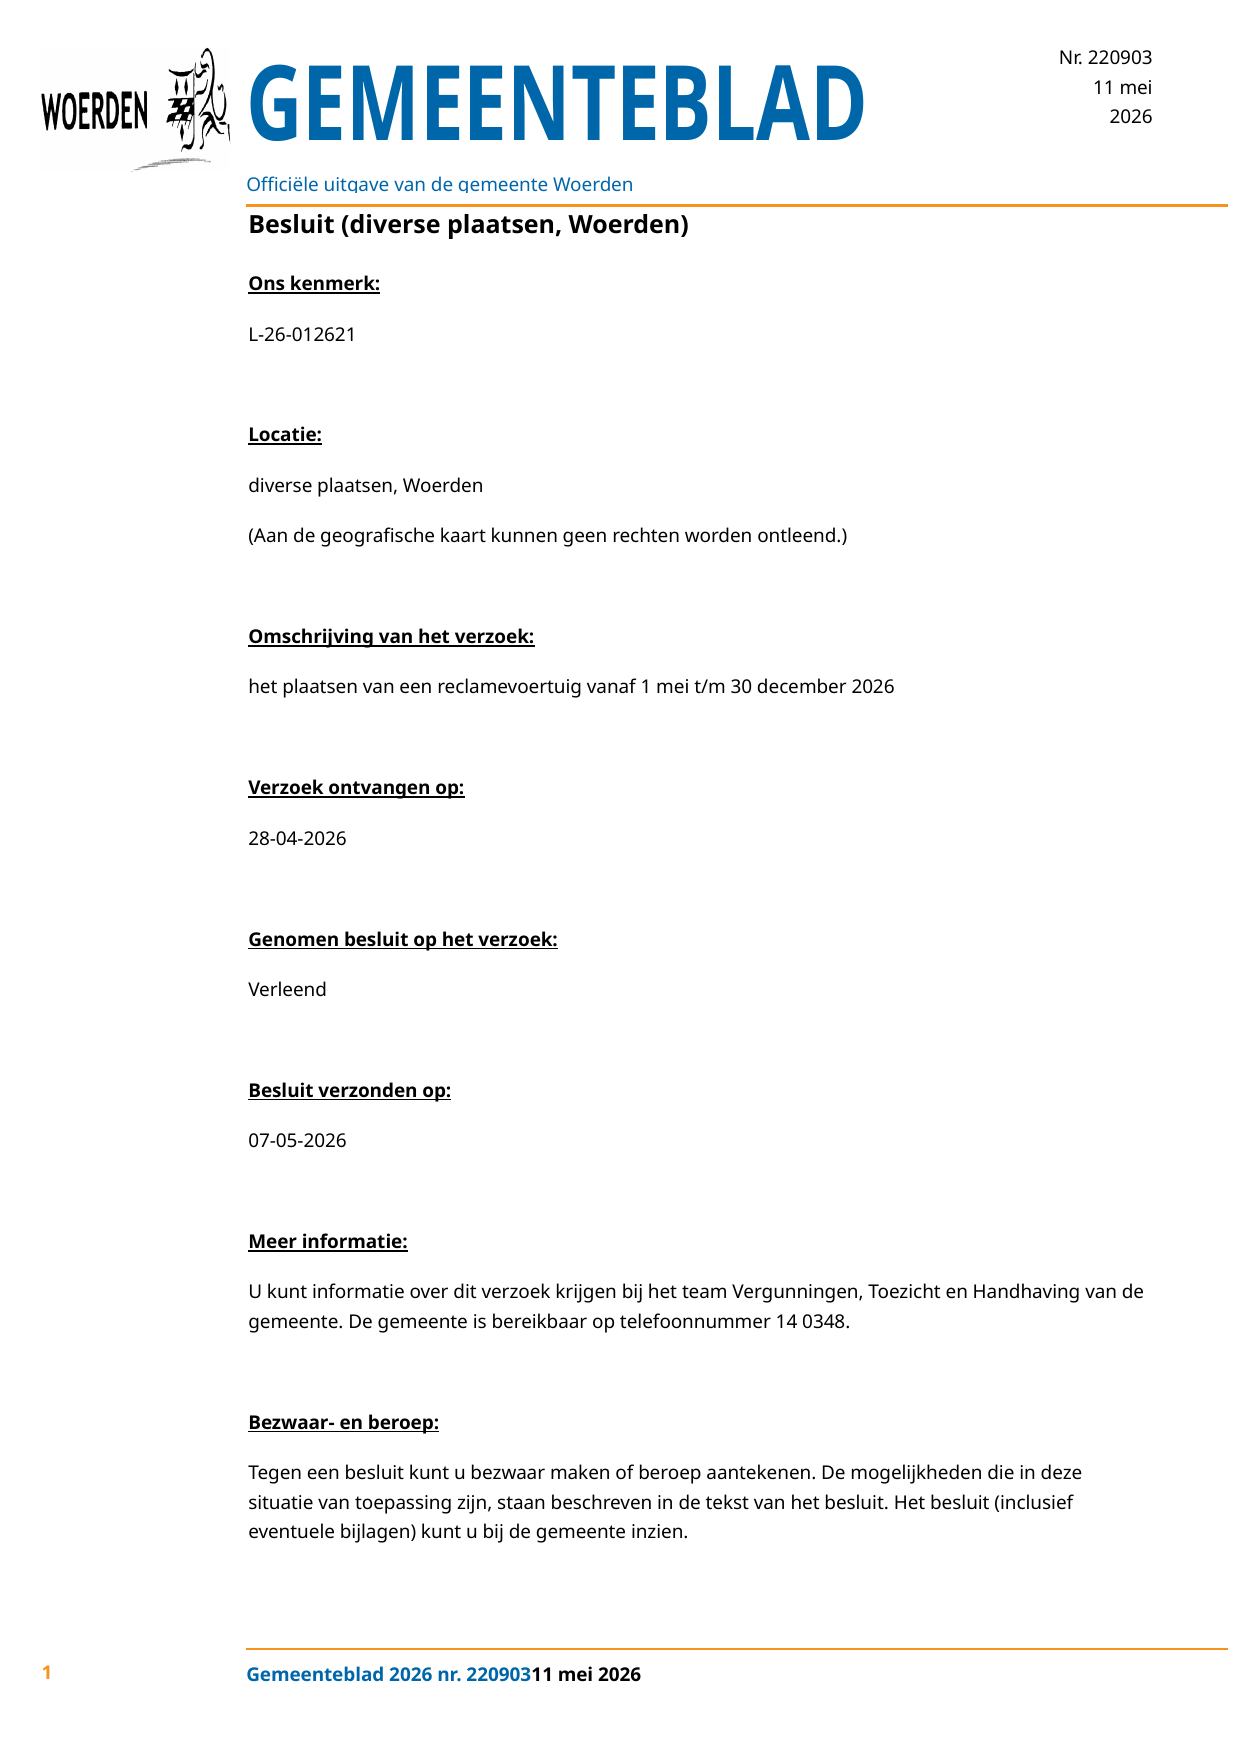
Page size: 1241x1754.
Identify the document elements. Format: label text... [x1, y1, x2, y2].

text U kunt informatie over dit verzoek krijgen bij het team Vergunningen, Toezicht en Handhaving van de gemeente. De gemeente is bereikbaar op telefoonnummer 14 0348. [248, 1279, 1152, 1334]
text Locatie: [248, 422, 1152, 447]
text Ons kenmerk: [248, 270, 1152, 296]
text Tegen een besluit kunt u bezwaar maken of beroep aantekenen. De mogelijkheden die in deze situatie van toepassing zijn, staan beschreven in de tekst van het besluit. Het besluit (inclusief eventuele bijlagen) kunt u bij de gemeente inzien. [248, 1459, 1152, 1544]
text (Aan de geografische kaart kunnen geen rechten worden ontleend.) [248, 522, 1152, 548]
text Besluit verzonden op: [248, 1077, 1152, 1103]
text het plaatsen van een reclamevoertuig vanaf 1 mei t/m 30 december 2026 [248, 674, 1152, 699]
text diverse plaatsen, Woerden [248, 472, 1152, 498]
picture [41, 47, 231, 172]
text 28-04-2026 [248, 825, 1152, 851]
text Verleend [248, 976, 1152, 1002]
text 07-05-2026 [248, 1127, 1152, 1153]
text Besluit (diverse plaatsen, Woerden) [248, 207, 1152, 241]
text Verzoek ontvangen op: [248, 774, 1152, 800]
text Genomen besluit op het verzoek: [248, 926, 1152, 951]
text Omschrijving van het verzoek: [248, 623, 1152, 649]
text L-26-012621 [248, 321, 1152, 346]
text Bezwaar- en beroep: [248, 1409, 1152, 1435]
text Meer informatie: [248, 1228, 1152, 1254]
